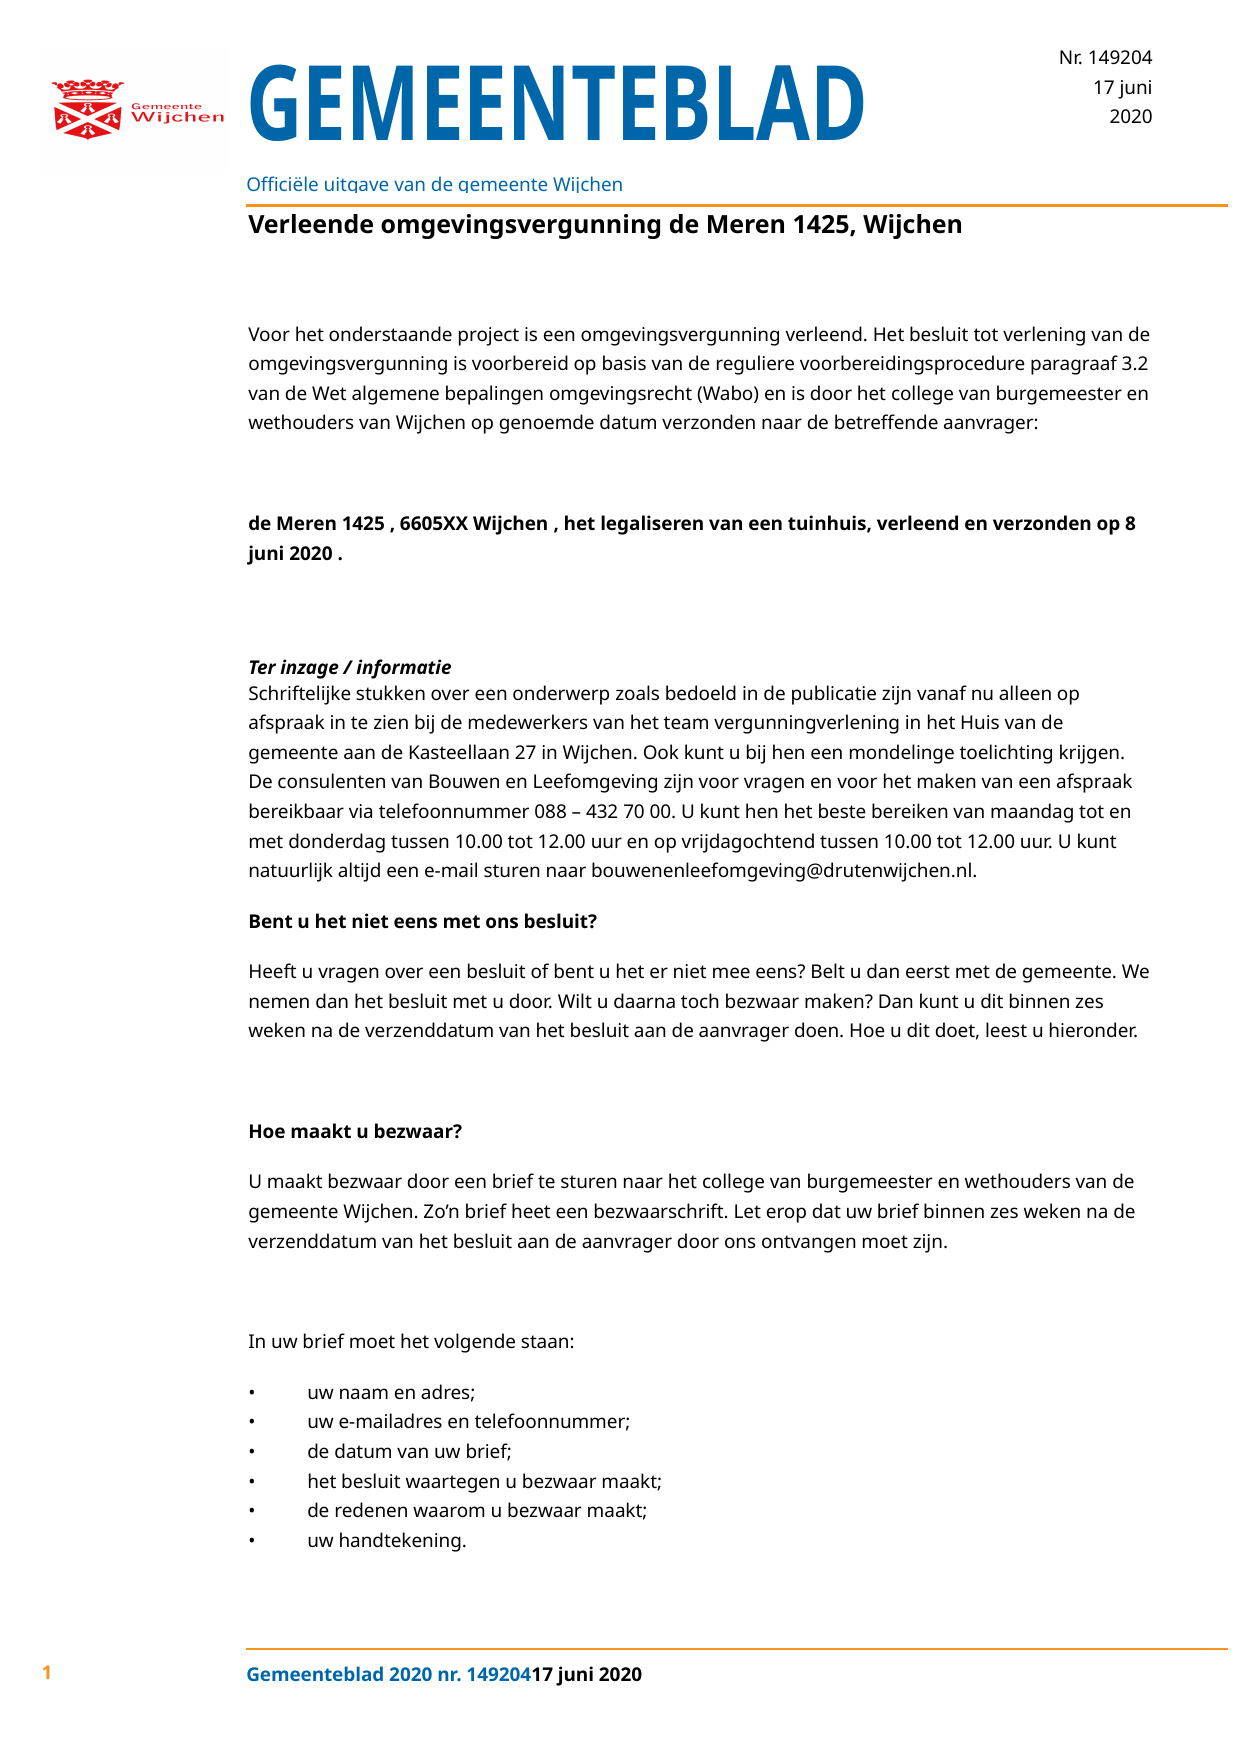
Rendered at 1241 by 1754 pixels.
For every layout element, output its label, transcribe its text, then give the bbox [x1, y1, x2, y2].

text Bent u het niet eens met ons besluit? [248, 908, 1152, 934]
text U maakt bezwaar door een brief te sturen naar het college van burgemeester en wethouders van de gemeente Wijchen. Zo’n brief heet een bezwaarschrift. Let erop dat uw brief binnen zes weken na de verzenddatum van het besluit aan de aanvrager door ons ontvangen moet zijn. [248, 1169, 1152, 1254]
list uw e-mailadres en telefoonnummer; [248, 1409, 1152, 1434]
text Voor het onderstaande project is een omgevingsvergunning verleend. Het besluit tot verlening van de omgevingsvergunning is voorbereid op basis van de reguliere voorbereidingsprocedure paragraaf 3.2 van de Wet algemene bepalingen omgevingsrecht (Wabo) en is door het college van burgemeester en wethouders van Wijchen op genoemde datum verzonden naar de betreffende aanvrager: [248, 321, 1152, 435]
text Ter inzage / informatie [248, 654, 1152, 680]
list het besluit waartegen u bezwaar maakt; [248, 1468, 1152, 1494]
list de redenen waarom u bezwaar maakt; [248, 1497, 1152, 1523]
text Hoe maakt u bezwaar? [248, 1118, 1152, 1144]
text In uw brief moet het volgende staan: [248, 1329, 1152, 1354]
text Heeft u vragen over een besluit of bent u het er niet mee eens? Belt u dan eerst met de gemeente. We nemen dan het besluit met u door. Wilt u daarna toch bezwaar maken? Dan kunt u dit binnen zes weken na de verzenddatum van het besluit aan de aanvrager doen. Hoe u dit doet, leest u hieronder. [248, 958, 1152, 1043]
picture [41, 47, 231, 172]
text de Meren 1425 , 6605XX Wijchen , het legaliseren van een tuinhuis, verleend en verzonden op 8 juni 2020 . [248, 510, 1152, 566]
text Schriftelijke stukken over een onderwerp zoals bedoeld in de publicatie zijn vanaf nu alleen op afspraak in te zien bij de medewerkers van het team vergunningverlening in het Huis van de gemeente aan de Kasteellaan 27 in Wijchen. Ook kunt u bij hen een mondelinge toelichting krijgen. De consulenten van Bouwen en Leefomgeving zijn voor vragen en voor het maken van een afspraak bereikbaar via telefoonnummer 088 – 432 70 00. U kunt hen het beste bereiken van maandag tot en met donderdag tussen 10.00 tot 12.00 uur en op vrijdagochtend tussen 10.00 tot 12.00 uur. U kunt natuurlijk altijd een e-mail sturen naar bouwenenleefomgeving@drutenwijchen.nl. [248, 680, 1152, 883]
list uw handtekening. [248, 1527, 1152, 1553]
text Verleende omgevingsvergunning de Meren 1425, Wijchen [248, 207, 1152, 241]
list de datum van uw brief; [248, 1438, 1152, 1464]
list uw naam en adres; [248, 1379, 1152, 1405]
